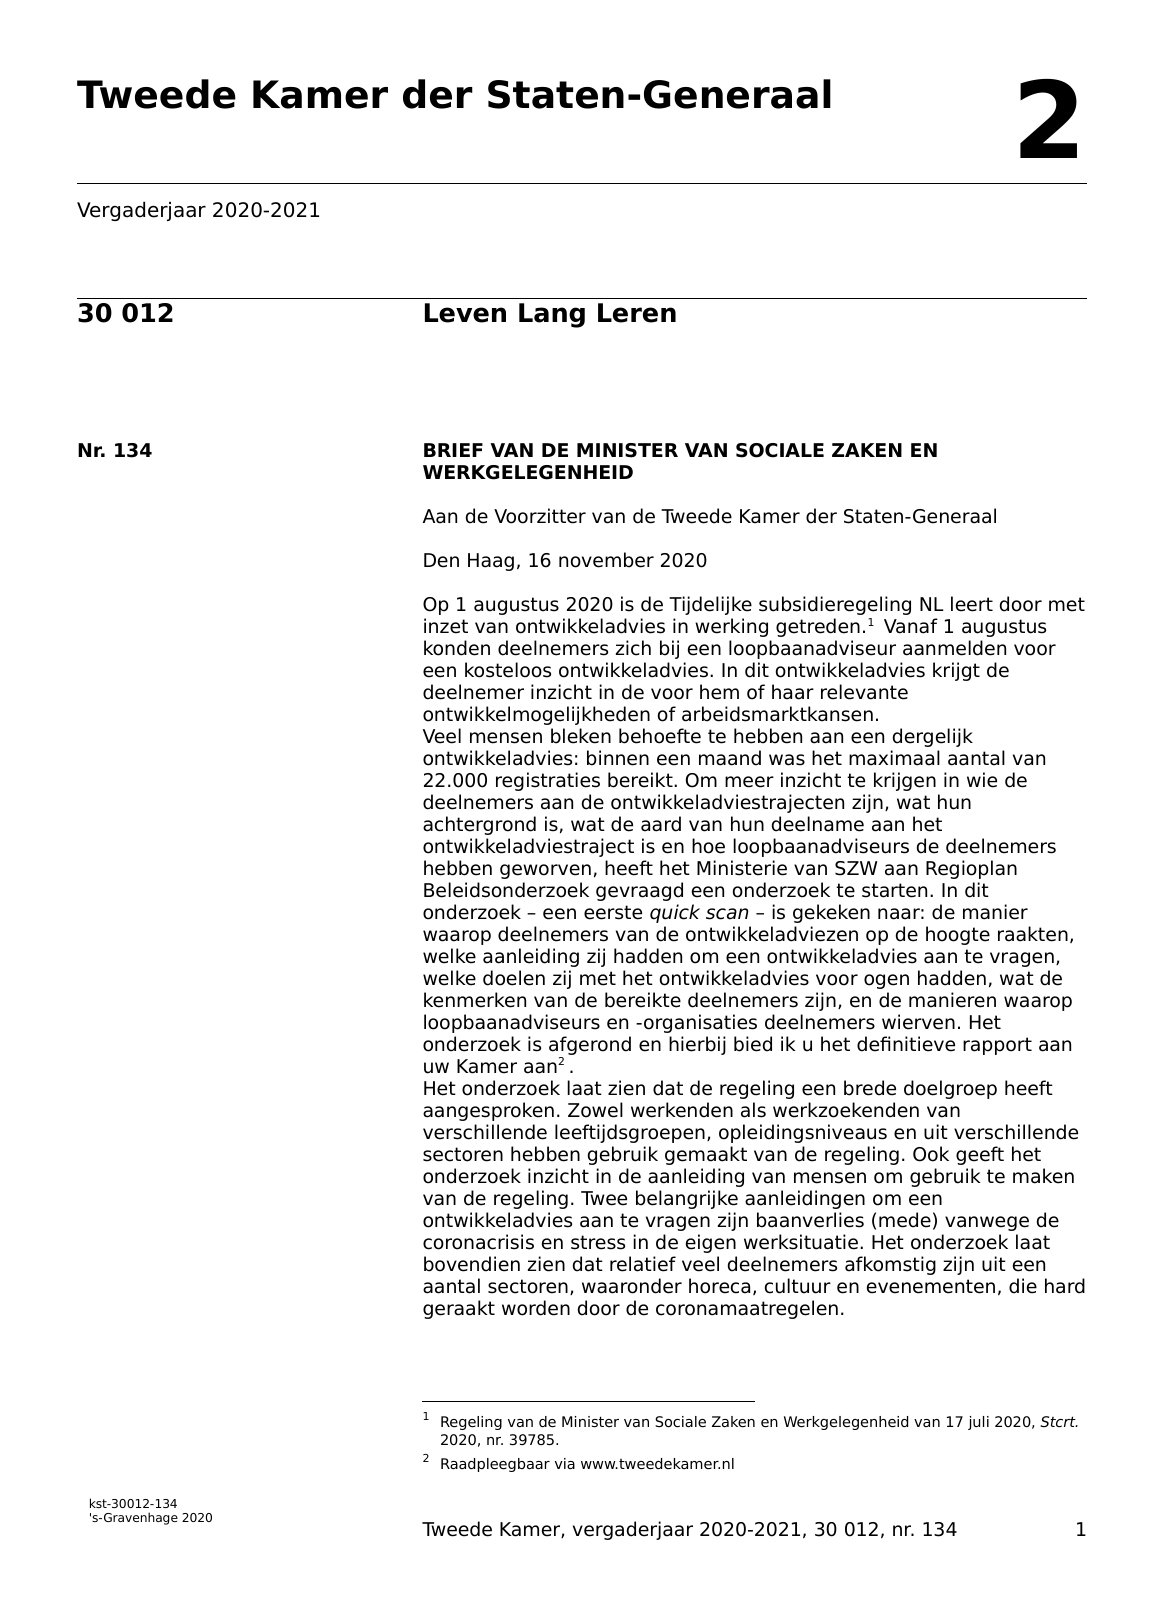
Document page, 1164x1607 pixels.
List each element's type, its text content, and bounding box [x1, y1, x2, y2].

text Aan de Voorzitter van de Tweede Kamer der Staten-Generaal [422, 506, 1087, 528]
text Raadpleegbaar via www.tweedekamer.nl [422, 1452, 1087, 1474]
text Veel mensen bleken behoefte te hebben aan een dergelijk ontwikkeladvies: binnen een maand was het maximaal aantal van 22.000 registraties bereikt. Om meer inzicht te krijgen in wie de deelnemers aan de ontwikkeladviestrajecten zijn, wat hun achtergrond is, wat de aard van hun deelname aan het ontwikkeladviestraject is en hoe loopbaanadviseurs de deelnemers hebben geworven, heeft het Ministerie van SZW aan Regioplan Beleidsonderzoek gevraagd een onderzoek te starten. In dit onderzoek – een eerste quick scan – is gekeken naar: de manier waarop deelnemers van de ontwikkeladviezen op de hoogte raakten, welke aanleiding zij hadden om een ontwikkeladvies aan te vragen, welke doelen zij met het ontwikkeladvies voor ogen hadden, wat de kenmerken van de bereikte deelnemers zijn, en de manieren waarop loopbaanadviseurs en -organisaties deelnemers wierven. Het onderzoek is afgerond en hierbij bied ik u het definitieve rapport aan uw Kamer aan. [422, 726, 1087, 1078]
subtitle Nr. 134 BRIEF VAN DE MINISTER VAN SOCIALE ZAKEN EN WERKGELEGENHEID [77, 440, 1087, 484]
subtitle 30 012 Leven Lang Leren [77, 299, 1087, 329]
table_cell Vergaderjaar 2020-2021 [77, 184, 1087, 298]
text Het onderzoek laat zien dat de regeling een brede doelgroep heeft aangesproken. Zowel werkenden als werkzoekenden van verschillende leeftijdsgroepen, opleidingsniveaus en uit verschillende sectoren hebben gebruik gemaakt van de regeling. Ook geeft het onderzoek inzicht in de aanleiding van mensen om gebruik te maken van de regeling. Twee belangrijke aanleidingen om een ontwikkeladvies aan te vragen zijn baanverlies (mede) vanwege de coronacrisis en stress in de eigen werksituatie. Het onderzoek laat bovendien zien dat relatief veel deelnemers afkomstig zijn uit een aantal sectoren, waaronder horeca, cultuur en evenementen, die hard geraakt worden door de coronamaatregelen. [422, 1078, 1087, 1319]
text kst-30012-134 [88, 1497, 323, 1511]
text Den Haag, 16 november 2020 [422, 550, 1087, 572]
text 's-Gravenhage 2020 [88, 1511, 323, 1525]
table_header 2 [886, 59, 1087, 183]
text Regeling van de Minister van Sociale Zaken en Werkgelegenheid van 17 juli 2020, Stcrt. 2020, nr. 39785. [422, 1410, 1087, 1449]
text Op 1 augustus 2020 is de Tijdelijke subsidieregeling NL leert door met inzet van ontwikkeladvies in werking getreden. Vanaf 1 augustus konden deelnemers zich bij een loopbaanadviseur aanmelden voor een kosteloos ontwikkeladvies. In dit ontwikkeladvies krijgt de deelnemer inzicht in de voor hem of haar relevante ontwikkelmogelijkheden of arbeidsmarktkansen. [422, 594, 1087, 726]
table_header Tweede Kamer der Staten-Generaal [77, 59, 886, 183]
